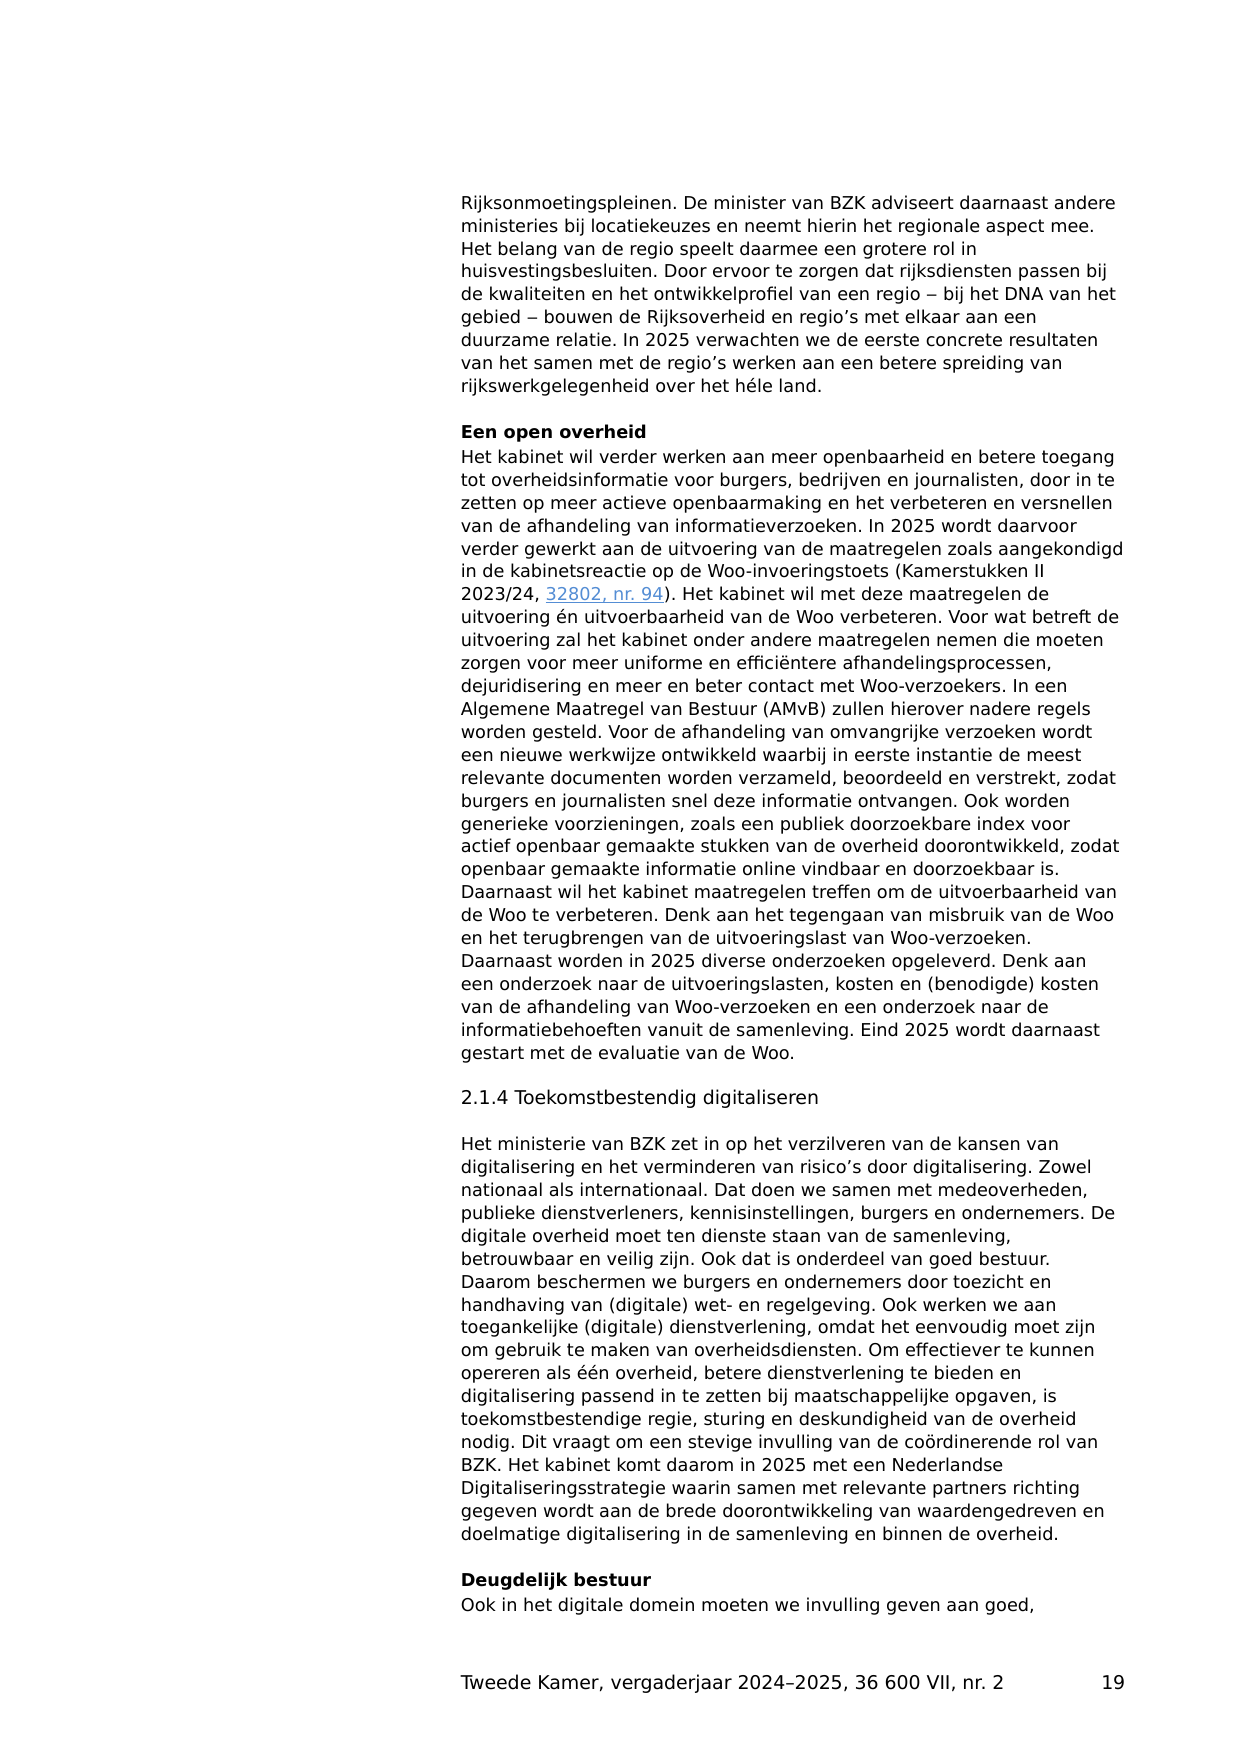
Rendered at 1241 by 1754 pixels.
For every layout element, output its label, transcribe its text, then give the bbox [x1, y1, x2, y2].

text Deugdelijk bestuur [461, 1568, 1125, 1591]
text Rijksonmoetingspleinen. De minister van BZK adviseert daarnaast andere ministeries bĳ locatiekeuzes en neemt hierin het regionale aspect mee. Het belang van de regio speelt daarmee een grotere rol in huisvestingsbesluiten. Door ervoor te zorgen dat rĳksdiensten passen bĳ de kwaliteiten en het ontwikkelprofiel van een regio ‒ bĳ het DNA van het gebied ‒ bouwen de Rĳksoverheid en regio’s met elkaar aan een duurzame relatie. In 2025 verwachten we de eerste concrete resultaten van het samen met de regio’s werken aan een betere spreiding van rijkswerkgelegenheid over het héle land. [461, 191, 1125, 397]
title 2.1.4 Toekomstbestendig digitaliseren [461, 1087, 1125, 1108]
text Ook in het digitale domein moeten we invulling geven aan goed, [461, 1593, 1125, 1616]
text Het ministerie van BZK zet in op het verzilveren van de kansen van digitalisering en het verminderen van risico’s door digitalisering. Zowel nationaal als internationaal. Dat doen we samen met medeoverheden, publieke dienstverleners, kennisinstellingen, burgers en ondernemers. De digitale overheid moet ten dienste staan van de samenleving, betrouwbaar en veilig zijn. Ook dat is onderdeel van goed bestuur. Daarom beschermen we burgers en ondernemers door toezicht en handhaving van (digitale) wet- en regelgeving. Ook werken we aan toegankelijke (digitale) dienstverlening, omdat het eenvoudig moet zijn om gebruik te maken van overheidsdiensten. Om effectiever te kunnen opereren als één overheid, betere dienstverlening te bieden en digitalisering passend in te zetten bij maatschappelijke opgaven, is toekomstbestendige regie, sturing en deskundigheid van de overheid nodig. Dit vraagt om een stevige invulling van de coördinerende rol van BZK. Het kabinet komt daarom in 2025 met een Nederlandse Digitaliseringsstrategie waarin samen met relevante partners richting gegeven wordt aan de brede doorontwikkeling van waardengedreven en doelmatige digitalisering in de samenleving en binnen de overheid. [461, 1132, 1125, 1545]
text Een open overheid [461, 420, 1125, 443]
text Het kabinet wil verder werken aan meer openbaarheid en betere toegang tot overheidsinformatie voor burgers, bedrijven en journalisten, door in te zetten op meer actieve openbaarmaking en het verbeteren en versnellen van de afhandeling van informatieverzoeken. In 2025 wordt daarvoor verder gewerkt aan de uitvoering van de maatregelen zoals aangekondigd in de kabinetsreactie op de Woo-invoeringstoets (Kamerstukken II 2023/24, 32802, nr. 94). Het kabinet wil met deze maatregelen de uitvoering én uitvoerbaarheid van de Woo verbeteren. Voor wat betreft de uitvoering zal het kabinet onder andere maatregelen nemen die moeten zorgen voor meer uniforme en efficiëntere afhandelingsprocessen, dejuridisering en meer en beter contact met Woo-verzoekers. In een Algemene Maatregel van Bestuur (AMvB) zullen hierover nadere regels worden gesteld. Voor de afhandeling van omvangrijke verzoeken wordt een nieuwe werkwijze ontwikkeld waarbij in eerste instantie de meest relevante documenten worden verzameld, beoordeeld en verstrekt, zodat burgers en journalisten snel deze informatie ontvangen. Ook worden generieke voorzieningen, zoals een publiek doorzoekbare index voor actief openbaar gemaakte stukken van de overheid doorontwikkeld, zodat openbaar gemaakte informatie online vindbaar en doorzoekbaar is. Daarnaast wil het kabinet maatregelen treffen om de uitvoerbaarheid van de Woo te verbeteren. Denk aan het tegengaan van misbruik van de Woo en het terugbrengen van de uitvoeringslast van Woo-verzoeken. Daarnaast worden in 2025 diverse onderzoeken opgeleverd. Denk aan een onderzoek naar de uitvoeringslasten, kosten en (benodigde) kosten van de afhandeling van Woo-verzoeken en een onderzoek naar de informatiebehoeften vanuit de samenleving. Eind 2025 wordt daarnaast gestart met de evaluatie van de Woo. [461, 445, 1125, 1064]
